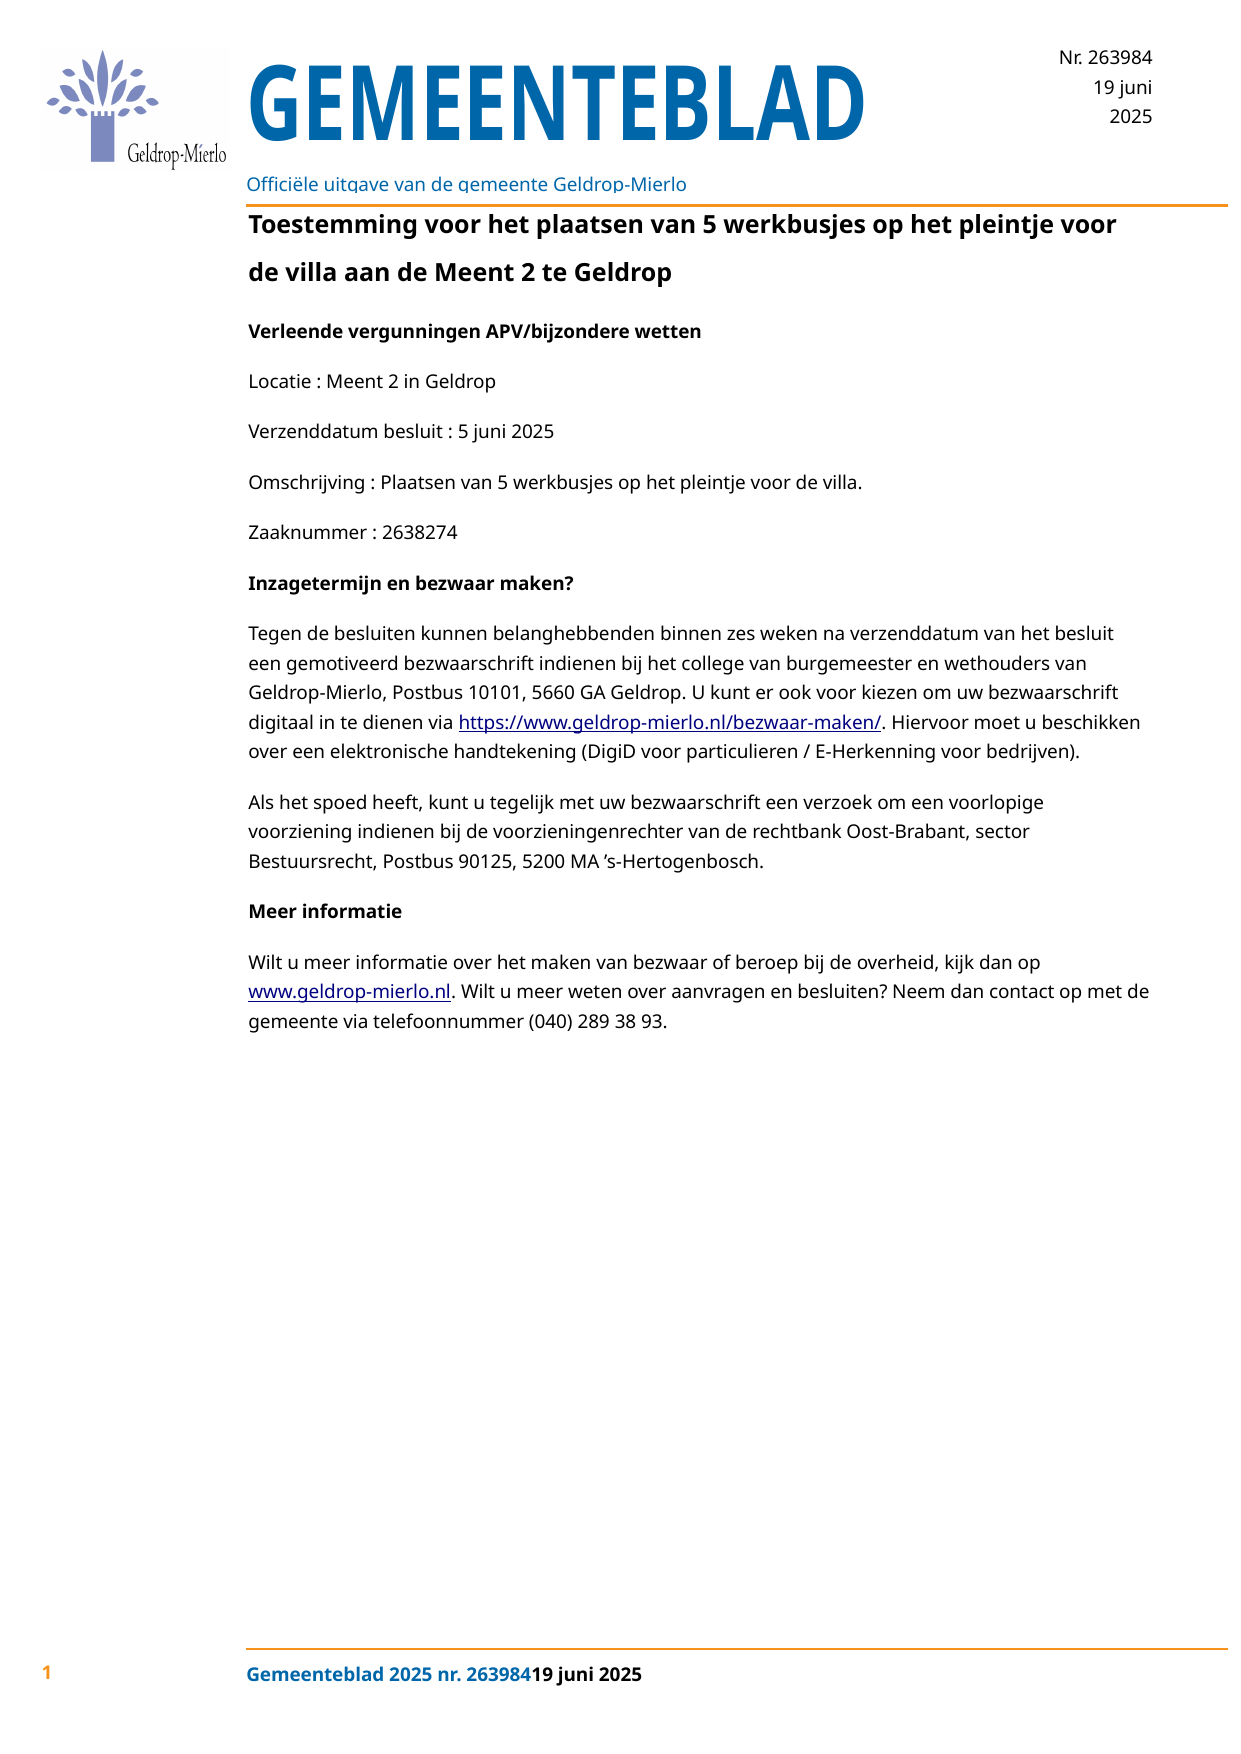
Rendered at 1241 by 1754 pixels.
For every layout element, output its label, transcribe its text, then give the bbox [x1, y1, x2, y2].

text Tegen de besluiten kunnen belanghebbenden binnen zes weken na verzenddatum van het besluit een gemotiveerd bezwaarschrift indienen bij het college van burgemeester en wethouders van Geldrop-Mierlo, Postbus 10101, 5660 GA Geldrop. U kunt er ook voor kiezen om uw bezwaarschrift digitaal in te dienen via https://www.geldrop-mierlo.nl/bezwaar-maken/. Hiervoor moet u beschikken over een elektronische handtekening (DigiD voor particulieren / E-Herkenning voor bedrijven). [248, 620, 1152, 764]
text Toestemming voor het plaatsen van 5 werkbusjes op het pleintje voor de villa aan de Meent 2 te Geldrop [248, 207, 1152, 288]
text Omschrijving : Plaatsen van 5 werkbusjes op het pleintje voor de villa. [248, 469, 1152, 495]
text Als het spoed heeft, kunt u tegelijk met uw bezwaarschrift een verzoek om een voorlopige voorziening indienen bij de voorzieningenrechter van de rechtbank Oost-Brabant, sector Bestuursrecht, Postbus 90125, 5200 MA ’s-Hertogenbosch. [248, 789, 1152, 874]
text Inzagetermijn en bezwaar maken? [248, 570, 1152, 596]
text Wilt u meer informatie over het maken van bezwaar of beroep bij de overheid, kijk dan op www.geldrop-mierlo.nl. Wilt u meer weten over aanvragen en besluiten? Neem dan contact op met de gemeente via telefoonnummer (040) 289 38 93. [248, 949, 1152, 1034]
text Zaaknummer : 2638274 [248, 519, 1152, 545]
picture [41, 47, 231, 172]
text Verzenddatum besluit : 5 juni 2025 [248, 419, 1152, 444]
text Meer informatie [248, 899, 1152, 924]
text Verleende vergunningen APV/bijzondere wetten [248, 318, 1152, 344]
text Locatie : Meent 2 in Geldrop [248, 368, 1152, 394]
